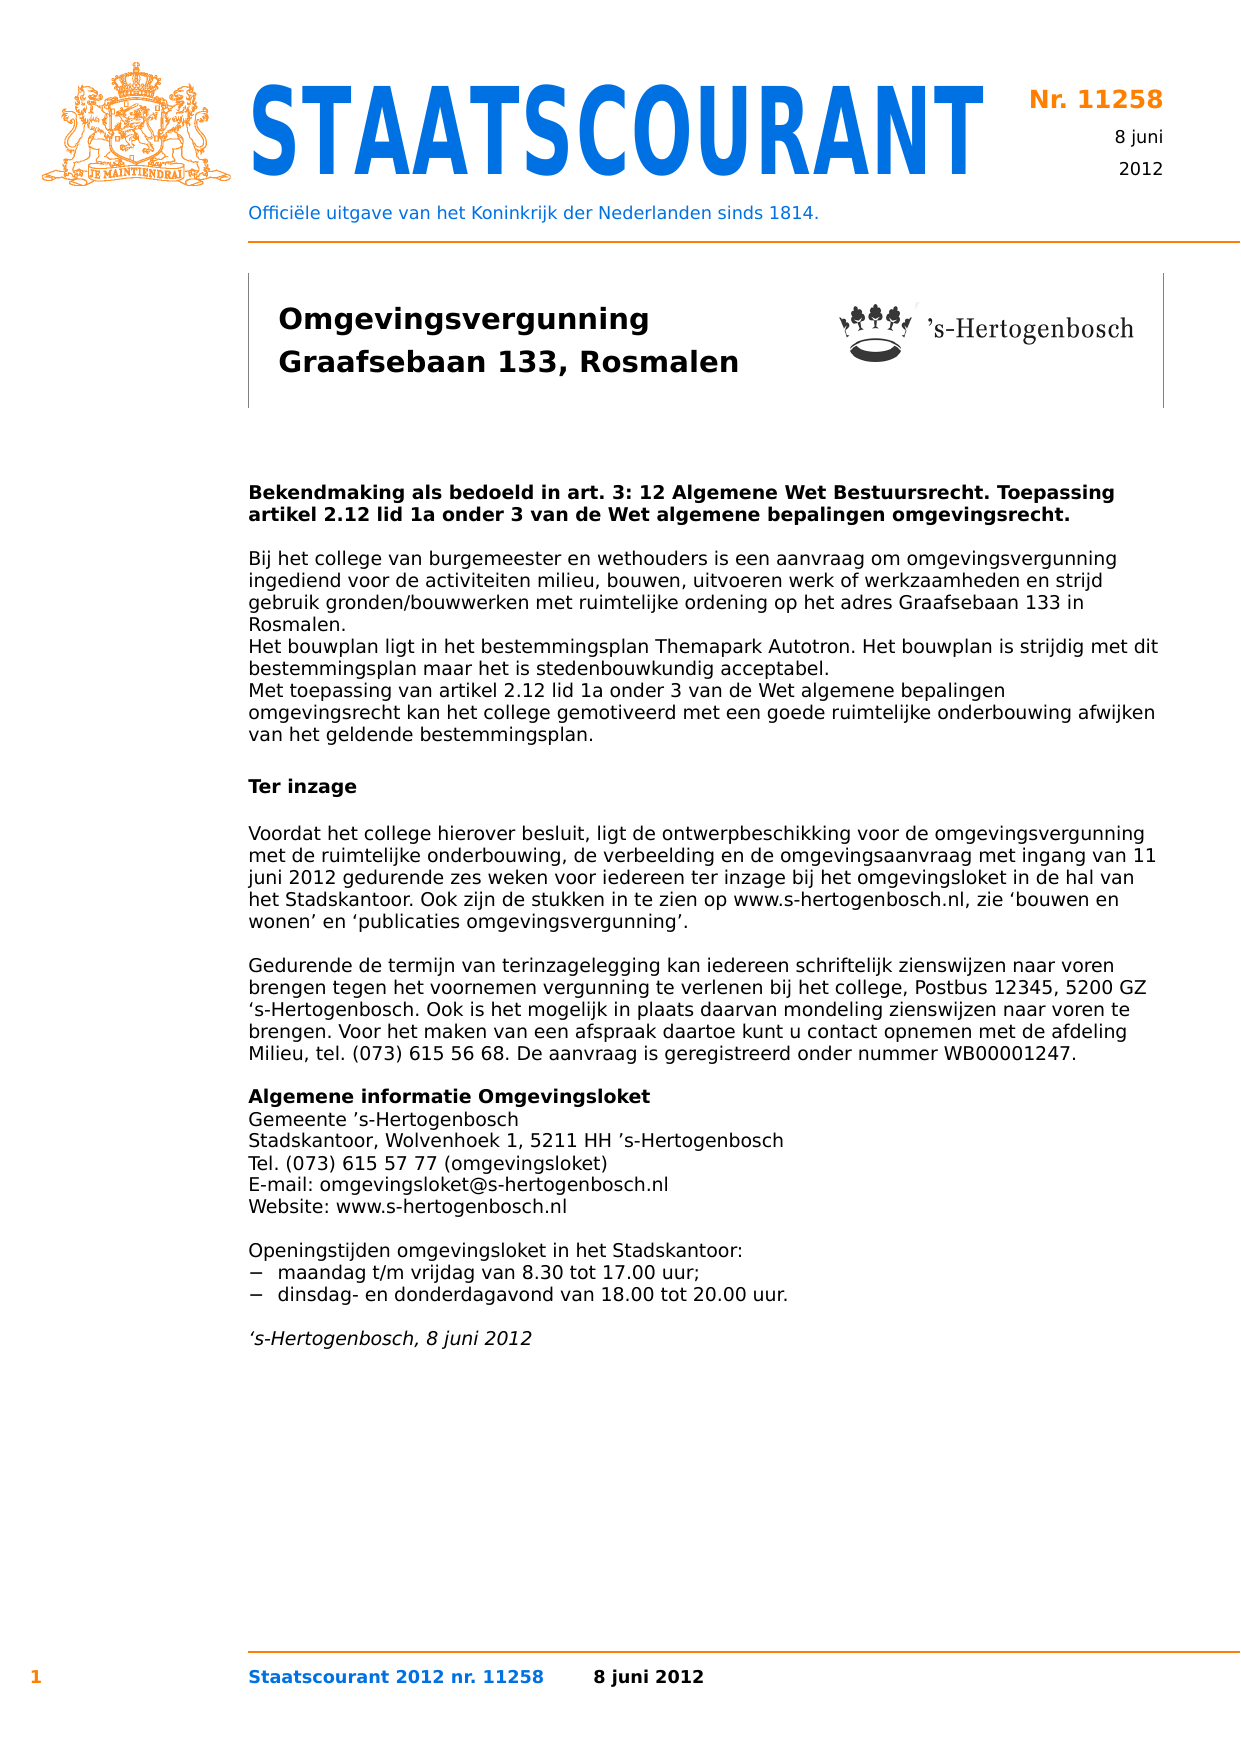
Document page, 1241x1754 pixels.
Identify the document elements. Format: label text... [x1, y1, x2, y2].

table_cell 2012 [998, 153, 1240, 203]
table_header Nr. 11258 [998, 62, 1240, 121]
text Gemeente ’s-Hertogenbosch [248, 1108, 1163, 1130]
text Bij het college van burgemeester en wethouders is een aanvraag om omgevingsvergunning ingediend voor de activiteiten milieu, bouwen, uitvoeren werk of werkzaamheden en strijd gebruik gronden/bouwwerken met ruimtelijke ordening op het adres Graafsebaan 133 in Rosmalen. [248, 548, 1163, 636]
text E-mail: omgevingsloket@s-hertogenbosch.nl [248, 1174, 1163, 1196]
text − dinsdag- en donderdagavond van 18.00 tot 20.00 uur. [248, 1284, 1163, 1306]
picture [41, 62, 231, 186]
text Openingstijden omgevingsloket in het Stadskantoor: [248, 1240, 1163, 1262]
table_header STAATSCOURANT [248, 62, 998, 203]
table_cell Officiële uitgave van het Koninkrijk der Nederlanden sinds 1814. [248, 203, 1240, 241]
text Tel. (073) 615 57 77 (omgevingsloket) [248, 1152, 1163, 1174]
text Het bouwplan ligt in het bestemmingsplan Themapark Autotron. Het bouwplan is strijdig met dit bestemmingsplan maar het is stedenbouwkundig acceptabel. [248, 636, 1163, 680]
subtitle Omgevingsvergunning Graafsebaan 133, Rosmalen [249, 273, 1163, 408]
text − maandag t/m vrijdag van 8.30 tot 17.00 uur; [248, 1262, 1163, 1284]
text Bekendmaking als bedoeld in art. 3: 12 Algemene Wet Bestuursrecht. Toepassing artikel 2.12 lid 1a onder 3 van de Wet algemene bepalingen omgevingsrecht. [248, 482, 1163, 526]
table_header [25, 62, 248, 241]
text Gedurende de termijn van terinzagelegging kan iedereen schriftelijk zienswijzen naar voren brengen tegen het voornemen vergunning te verlenen bij het college, Postbus 12345, 5200 GZ ‘s-Hertogenbosch. Ook is het mogelijk in plaats daarvan mondeling zienswijzen naar voren te brengen. Voor het maken van een afspraak daartoe kunt u contact opnemen met de afdeling Milieu, tel. (073) 615 56 68. De aanvraag is geregistreerd onder nummer WB00001247. [248, 955, 1163, 1064]
picture [838, 302, 1134, 362]
text Met toepassing van artikel 2.12 lid 1a onder 3 van de Wet algemene bepalingen omgevingsrecht kan het college gemotiveerd met een goede ruimtelijke onderbouwing afwijken van het geldende bestemmingsplan. [248, 680, 1163, 746]
text Algemene informatie Omgevingsloket [248, 1086, 1163, 1108]
text Stadskantoor, Wolvenhoek 1, 5211 HH ’s-Hertogenbosch [248, 1130, 1163, 1152]
subtitle Ter inzage [248, 776, 1163, 798]
table_cell 8 juni [998, 121, 1240, 153]
text Voordat het college hierover besluit, ligt de ontwerpbeschikking voor de omgevingsvergunning met de ruimtelijke onderbouwing, de verbeelding en de omgevingsaanvraag met ingang van 11 juni 2012 gedurende zes weken voor iedereen ter inzage bij het omgevingsloket in de hal van het Stadskantoor. Ook zijn de stukken in te zien op www.s-hertogenbosch.nl, zie ‘bouwen en wonen’ en ‘publicaties omgevingsvergunning’. [248, 823, 1163, 933]
text Website: www.s-hertogenbosch.nl [248, 1196, 1163, 1218]
text ‘s-Hertogenbosch, 8 juni 2012 [248, 1328, 1163, 1350]
